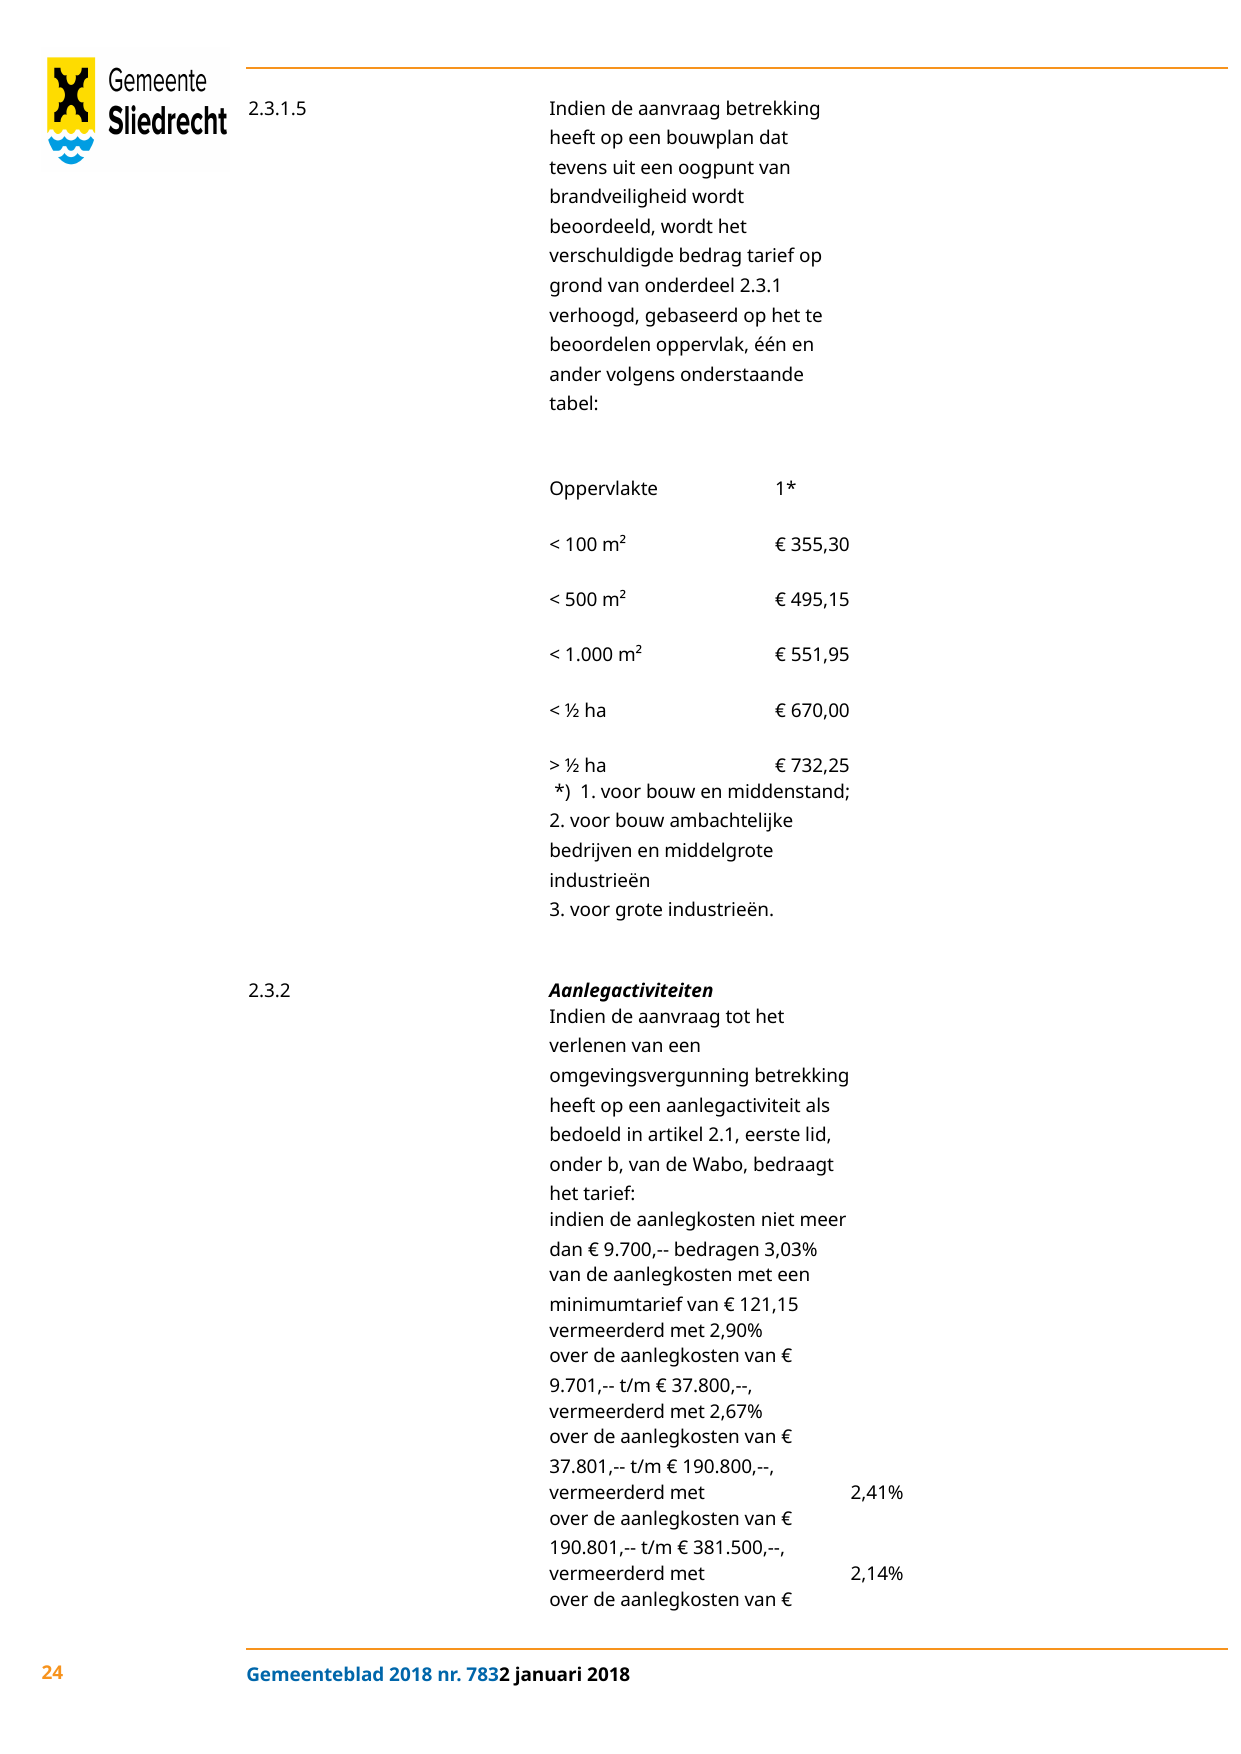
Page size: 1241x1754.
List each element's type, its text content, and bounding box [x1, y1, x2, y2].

table_cell [850, 1003, 1152, 1206]
table_cell indien de aanlegkosten niet meer dan € 9.700,-- bedragen 3,03% [549, 1206, 850, 1262]
table_cell € 670,00 [775, 667, 850, 723]
table_cell Aanlegactiviteiten [549, 978, 850, 1003]
table_cell Indien de aanvraag tot het verlenen van een omgevingsvergunning betrekking heeft op een aanlegactiviteit als bedoeld in artikel 2.1, eerste lid, onder b, van de Wabo, bedraagt het tarief: [549, 1003, 850, 1206]
table_cell < 1.000 m² [549, 612, 775, 667]
table_cell [248, 1398, 549, 1424]
table_cell [248, 1479, 549, 1505]
table_cell vermeerderd met 2,67% [549, 1398, 850, 1424]
table_cell < ½ ha [549, 667, 775, 723]
table_cell vermeerderd met [549, 1560, 850, 1586]
table_cell [850, 978, 1152, 1003]
table_cell van de aanlegkosten met een minimumtarief van € 121,15 [549, 1262, 850, 1317]
table_cell < 500 m² [549, 557, 775, 612]
table_cell 2.3.2 [248, 978, 549, 1003]
table_cell > ½ ha [549, 723, 775, 778]
table_cell 2,14% [850, 1560, 1152, 1586]
table_cell [248, 1003, 549, 1206]
table_cell [248, 1317, 549, 1343]
table_cell [248, 1505, 549, 1560]
table_cell over de aanlegkosten van € 190.801,-- t/m € 381.500,--, [549, 1505, 850, 1560]
table_cell [850, 952, 1152, 977]
table_cell 2,41% [850, 1479, 1152, 1505]
table_cell [248, 1343, 549, 1398]
table_cell [248, 952, 549, 977]
table_cell over de aanlegkosten van € 9.701,-- t/m € 37.800,--, [549, 1343, 850, 1398]
table_cell vermeerderd met [549, 1479, 850, 1505]
table_cell [549, 952, 850, 977]
table_cell 2.3.1.5 [248, 95, 549, 952]
table_cell < 100 m² [549, 501, 775, 557]
table_cell [248, 1424, 549, 1479]
table_cell € 495,15 [775, 557, 850, 612]
picture [41, 47, 231, 172]
table_cell € 355,30 [775, 501, 850, 557]
table_cell Indien de aanvraag betrekking heeft op een bouwplan dat tevens uit een oogpunt van brandveiligheid wordt beoordeeld, wordt het verschuldigde bedrag tarief op grond van onderdeel 2.3.1 verhoogd, gebaseerd op het te beoordelen oppervlak, één en ander volgens onderstaande tabel: [549, 95, 850, 446]
table_cell € 551,95 [775, 612, 850, 667]
table_cell [850, 1586, 1152, 1612]
table_cell vermeerderd met 2,90% [549, 1317, 850, 1343]
table_cell € 732,25 [775, 723, 850, 778]
table_cell [850, 1424, 1152, 1479]
table_cell [248, 1262, 549, 1317]
table_cell [850, 95, 1152, 952]
table_cell over de aanlegkosten van € [549, 1586, 850, 1612]
table_cell [248, 1206, 549, 1262]
table_cell [248, 1586, 549, 1612]
table_header 1* [775, 446, 850, 501]
table_header Oppervlakte [549, 446, 775, 501]
table_cell [248, 1560, 549, 1586]
table_cell over de aanlegkosten van € 37.801,-- t/m € 190.800,--, [549, 1424, 850, 1479]
table_cell [850, 1505, 1152, 1560]
table_cell *) 1. voor bouw en middenstand; 2. voor bouw ambachtelijke bedrijven en middelgrote industrieën 3. voor grote industrieën. [549, 778, 850, 952]
